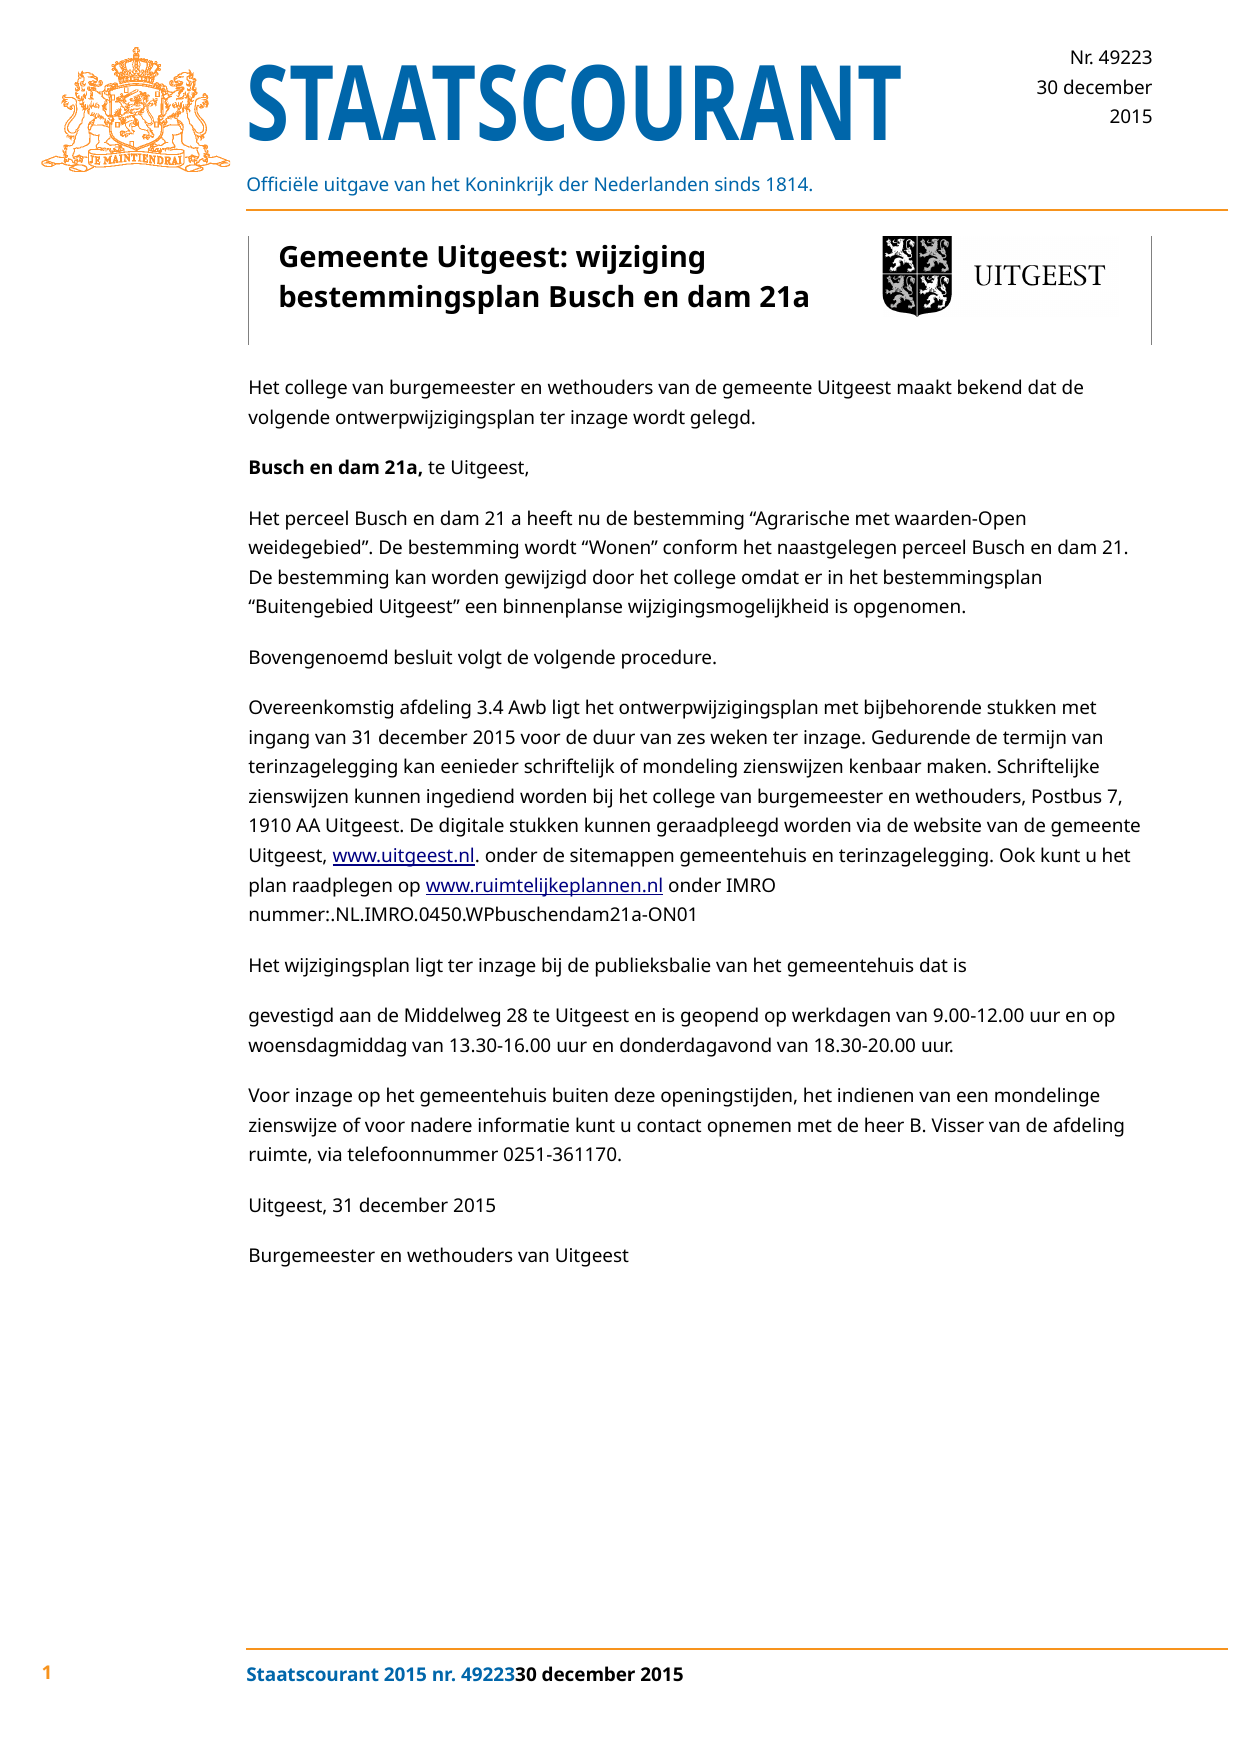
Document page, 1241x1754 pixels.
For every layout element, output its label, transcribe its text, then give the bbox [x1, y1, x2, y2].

picture [882, 236, 1119, 317]
text Uitgeest, 31 december 2015 [248, 1192, 1152, 1217]
text Bovengenoemd besluit volgt de volgende procedure. [248, 644, 1152, 669]
table_header [850, 236, 1151, 345]
text Burgemeester en wethouders van Uitgeest [248, 1242, 1152, 1268]
picture [41, 47, 231, 172]
text Overeenkomstig afdeling 3.4 Awb ligt het ontwerpwijzigingsplan met bijbehorende stukken met ingang van 31 december 2015 voor de duur van zes weken ter inzage. Gedurende de termijn van terinzagelegging kan eenieder schriftelijk of mondeling zienswijzen kenbaar maken. Schriftelijke zienswijzen kunnen ingediend worden bij het college van burgemeester en wethouders, Postbus 7, 1910 AA Uitgeest. De digitale stukken kunnen geraadpleegd worden via de website van de gemeente Uitgeest, www.uitgeest.nl. onder de sitemappen gemeentehuis en terinzagelegging. Ook kunt u het plan raadplegen op www.ruimtelijkeplannen.nl onder IMRO nummer:.NL.IMRO.0450.WPbuschendam21a-ON01 [248, 694, 1152, 927]
text Het college van burgemeester en wethouders van de gemeente Uitgeest maakt bekend dat de volgende ontwerpwijzigingsplan ter inzage wordt gelegd. [248, 374, 1152, 429]
text Voor inzage op het gemeentehuis buiten deze openingstijden, het indienen van een mondelinge zienswijze of voor nadere informatie kunt u contact opnemen met de heer B. Visser van de afdeling ruimte, via telefoonnummer 0251-361170. [248, 1082, 1152, 1167]
text gevestigd aan de Middelweg 28 te Uitgeest en is geopend op werkdagen van 9.00-12.00 uur en op woensdagmiddag van 13.30-16.00 uur en donderdagavond van 18.30-20.00 uur. [248, 1002, 1152, 1057]
text Het perceel Busch en dam 21 a heeft nu de bestemming “Agrarische met waarden-Open weidegebied”. De bestemming wordt “Wonen” conform het naastgelegen perceel Busch en dam 21. De bestemming kan worden gewijzigd door het college omdat er in het bestemmingsplan “Buitengebied Uitgeest” een binnenplanse wijzigingsmogelijkheid is opgenomen. [248, 505, 1152, 619]
text Het wijzigingsplan ligt ter inzage bij de publieksbalie van het gemeentehuis dat is [248, 952, 1152, 977]
table_header Gemeente Uitgeest: wijziging bestemmingsplan Busch en dam 21a [249, 236, 850, 345]
text Busch en dam 21a, te Uitgeest, [248, 454, 1152, 480]
